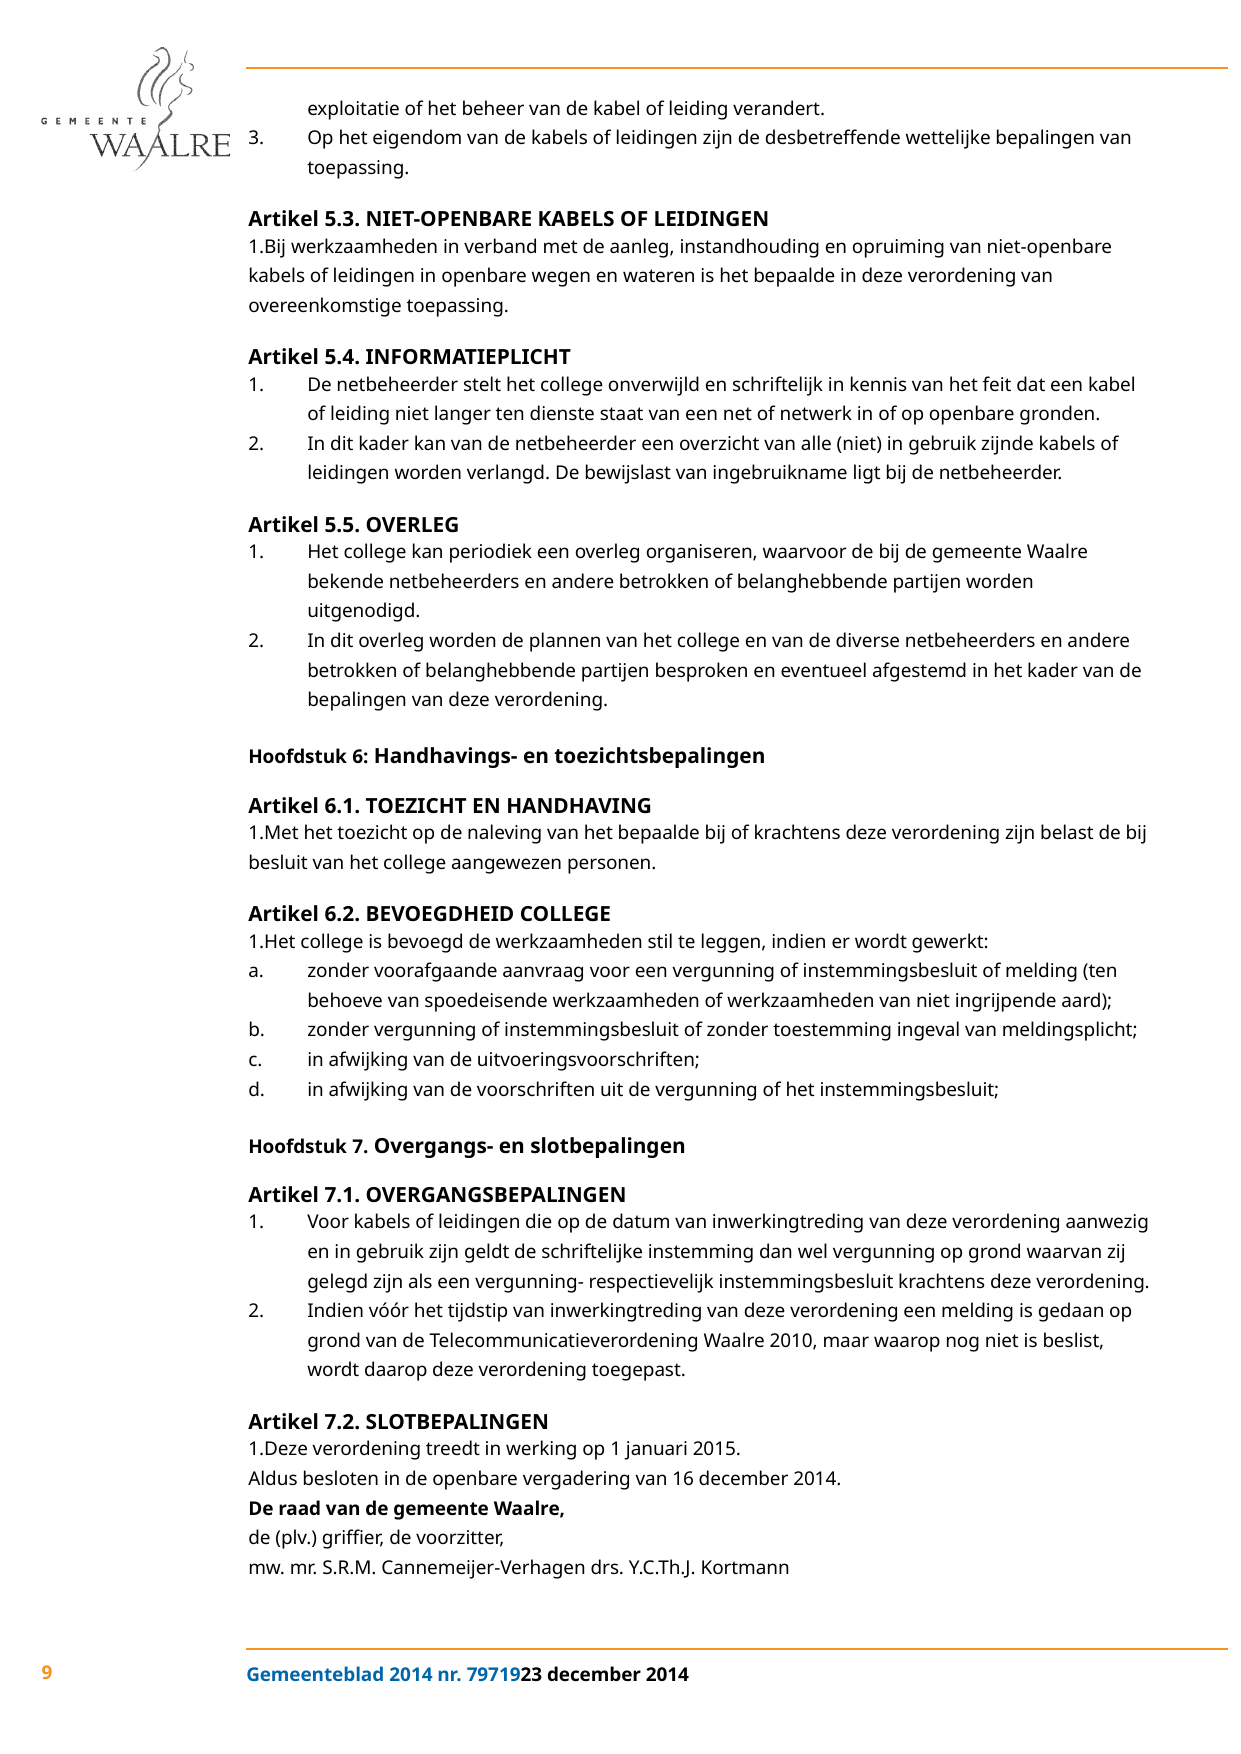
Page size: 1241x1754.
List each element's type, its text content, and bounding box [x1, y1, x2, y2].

text 1.Met het toezicht op de naleving van het bepaalde bij of krachtens deze verordening zijn belast de bij besluit van het college aangewezen personen. [248, 819, 1152, 875]
list in afwijking van de voorschriften uit de vergunning of het instemmingsbesluit; [248, 1076, 1152, 1101]
list exploitatie of het beheer van de kabel of leiding verandert. [248, 95, 1152, 121]
text 1.Deze verordening treedt in werking op 1 januari 2015. [248, 1436, 1152, 1461]
list In dit overleg worden de plannen van het college en van de diverse netbeheerders en andere betrokken of belanghebbende partijen besproken en eventueel afgestemd in het kader van de bepalingen van deze verordening. [248, 627, 1152, 712]
text Aldus besloten in de openbare vergadering van 16 december 2014. [248, 1465, 1152, 1491]
text Artikel 5.4. INFORMATIEPLICHT [248, 342, 1152, 371]
text Artikel 7.2. SLOTBEPALINGEN [248, 1407, 1152, 1436]
list in afwijking van de uitvoeringsvoorschriften; [248, 1046, 1152, 1072]
list zonder vergunning of instemmingsbesluit of zonder toestemming ingeval van meldingsplicht; [248, 1017, 1152, 1042]
text Hoofdstuk 6: Handhavings- en toezichtsbepalingen [248, 742, 1152, 770]
text Artikel 7.1. OVERGANGSBEPALINGEN [248, 1180, 1152, 1209]
list Het college kan periodiek een overleg organiseren, waarvoor de bij de gemeente Waalre bekende netbeheerders en andere betrokken of belanghebbende partijen worden uitgenodigd. [248, 538, 1152, 623]
text de (plv.) griffier, de voorzitter, [248, 1524, 1152, 1550]
list Voor kabels of leidingen die op de datum van inwerkingtreding van deze verordening aanwezig en in gebruik zijn geldt de schriftelijke instemming dan wel vergunning op grond waarvan zij gelegd zijn als een vergunning- respectievelijk instemmingsbesluit krachtens deze verordening. [248, 1209, 1152, 1294]
text mw. mr. S.R.M. Cannemeijer-Verhagen drs. Y.C.Th.J. Kortmann [248, 1554, 1152, 1579]
list In dit kader kan van de netbeheerder een overzicht van alle (niet) in gebruik zijnde kabels of leidingen worden verlangd. De bewijslast van ingebruikname ligt bij de netbeheerder. [248, 430, 1152, 485]
list Indien vóór het tijdstip van inwerkingtreding van deze verordening een melding is gedaan op grond van de Telecommunicatieverordening Waalre 2010, maar waarop nog niet is beslist, wordt daarop deze verordening toegepast. [248, 1297, 1152, 1382]
text Hoofdstuk 7. Overgangs- en slotbepalingen [248, 1131, 1152, 1159]
text Artikel 6.1. TOEZICHT EN HANDHAVING [248, 791, 1152, 819]
picture [41, 47, 231, 172]
text De raad van de gemeente Waalre, [248, 1495, 1152, 1520]
list zonder voorafgaande aanvraag voor een vergunning of instemmingsbesluit of melding (ten behoeve van spoedeisende werkzaamheden of werkzaamheden van niet ingrijpende aard); [248, 957, 1152, 1013]
text Artikel 6.2. BEVOEGDHEID COLLEGE [248, 899, 1152, 928]
text Artikel 5.3. NIET-OPENBARE KABELS OF LEIDINGEN [248, 204, 1152, 233]
text Artikel 5.5. OVERLEG [248, 510, 1152, 538]
list Op het eigendom van de kabels of leidingen zijn de desbetreffende wettelijke bepalingen van toepassing. [248, 124, 1152, 180]
text 1.Bij werkzaamheden in verband met de aanleg, instandhouding en opruiming van niet-openbare kabels of leidingen in openbare wegen en wateren is het bepaalde in deze verordening van overeenkomstige toepassing. [248, 233, 1152, 318]
list De netbeheerder stelt het college onverwijld en schriftelijk in kennis van het feit dat een kabel of leiding niet langer ten dienste staat van een net of netwerk in of op openbare gronden. [248, 371, 1152, 426]
text 1.Het college is bevoegd de werkzaamheden stil te leggen, indien er wordt gewerkt: [248, 928, 1152, 953]
